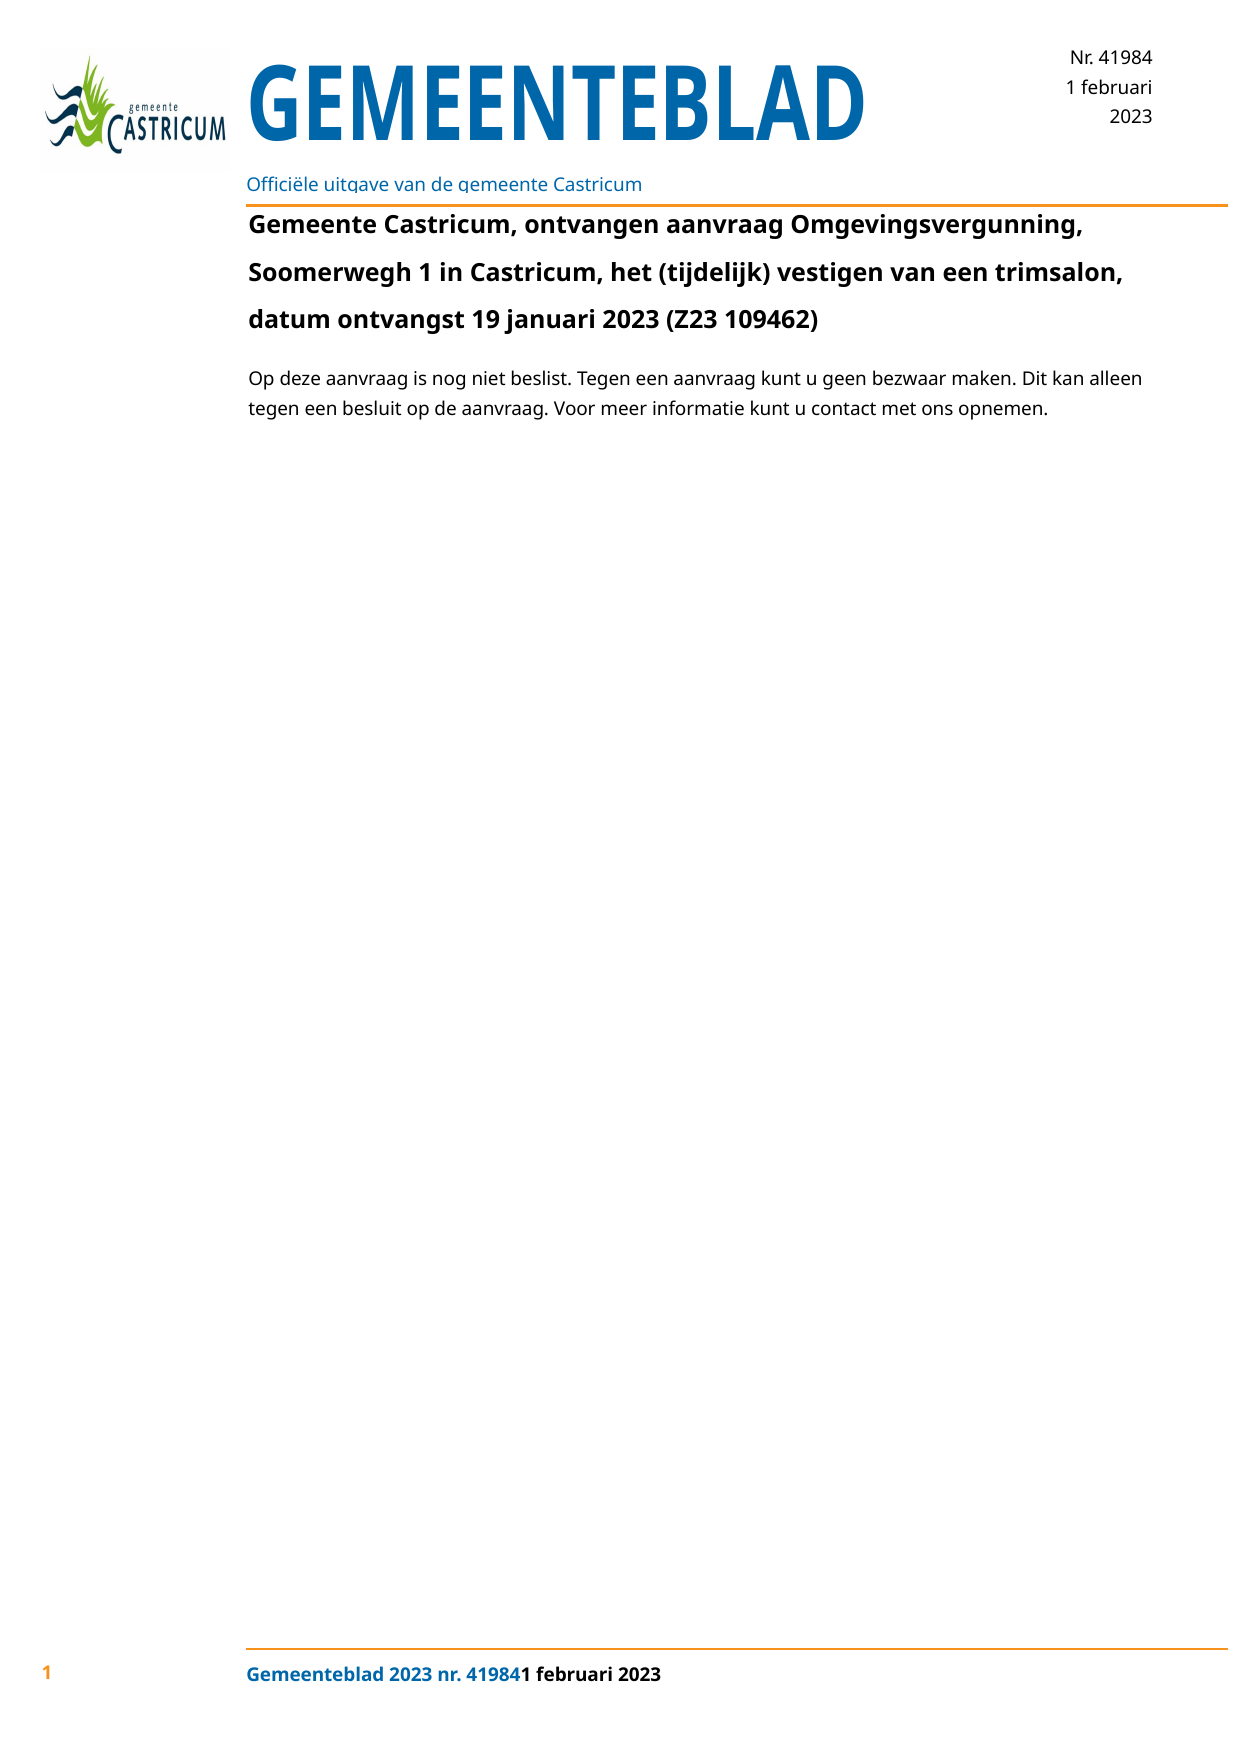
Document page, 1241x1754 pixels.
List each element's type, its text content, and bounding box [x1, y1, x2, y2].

picture [41, 47, 231, 172]
text Gemeente Castricum, ontvangen aanvraag Omgevingsvergunning, Soomerwegh 1 in Castricum, het (tijdelijk) vestigen van een trimsalon, datum ontvangst 19 januari 2023 (Z23 109462) [248, 207, 1152, 336]
text Op deze aanvraag is nog niet beslist. Tegen een aanvraag kunt u geen bezwaar maken. Dit kan alleen tegen een besluit op de aanvraag. Voor meer informatie kunt u contact met ons opnemen. [248, 366, 1152, 421]
